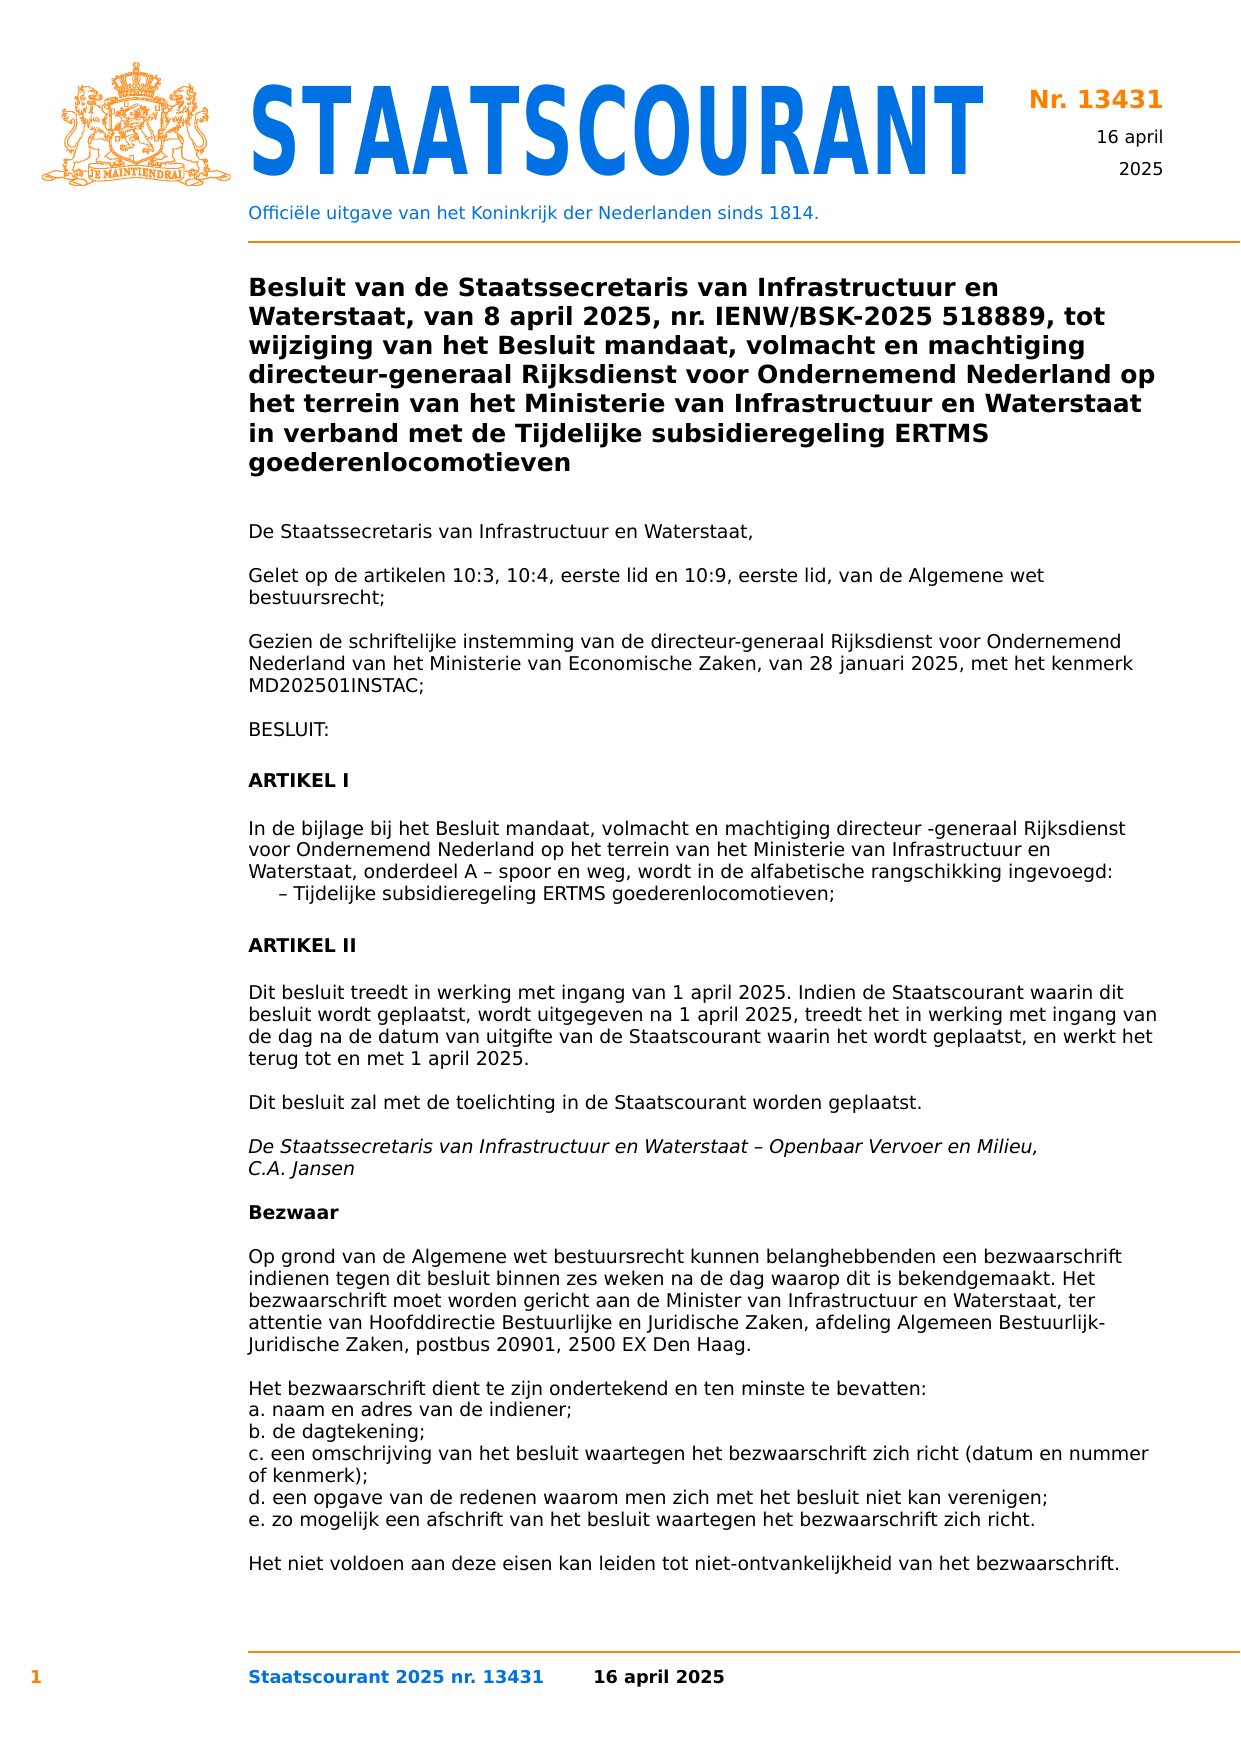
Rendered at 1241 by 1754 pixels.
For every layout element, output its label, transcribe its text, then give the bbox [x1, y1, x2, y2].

text In de bijlage bij het Besluit mandaat, volmacht en machtiging directeur -generaal Rijksdienst voor Ondernemend Nederland op het terrein van het Ministerie van Infrastructuur en Waterstaat, onderdeel A – spoor en weg, wordt in de alfabetische rangschikking ingevoegd: [248, 817, 1163, 883]
text – Tijdelijke subsidieregeling ERTMS goederenlocomotieven; [278, 883, 1163, 905]
table_cell 16 april [998, 121, 1240, 153]
table_header [25, 62, 248, 241]
subtitle Besluit van de Staatssecretaris van Infrastructuur en Waterstaat, van 8 april 2025, nr. IENW/BSK-2025 518889, tot wijziging van het Besluit mandaat, volmacht en machtiging directeur-generaal Rijksdienst voor Ondernemend Nederland op het terrein van het Ministerie van Infrastructuur en Waterstaat in verband met de Tijdelijke subsidieregeling ERTMS goederenlocomotieven [248, 273, 1163, 477]
subtitle ARTIKEL I [248, 770, 1163, 792]
text Dit besluit zal met de toelichting in de Staatscourant worden geplaatst. [248, 1092, 1163, 1114]
table_header Nr. 13431 [998, 62, 1240, 121]
picture [41, 62, 231, 186]
text De Staatssecretaris van Infrastructuur en Waterstaat – Openbaar Vervoer en Milieu, C.A. Jansen [248, 1136, 1163, 1180]
text c. een omschrijving van het besluit waartegen het bezwaarschrift zich richt (datum en nummer of kenmerk); [248, 1443, 1163, 1487]
text a. naam en adres van de indiener; [248, 1399, 1163, 1421]
text Bezwaar [248, 1202, 1163, 1224]
table_header STAATSCOURANT [248, 62, 998, 203]
text Het bezwaarschrift dient te zijn ondertekend en ten minste te bevatten: [248, 1377, 1163, 1399]
text Het niet voldoen aan deze eisen kan leiden tot niet-ontvankelijkheid van het bezwaarschrift. [248, 1553, 1163, 1575]
text Gelet op de artikelen 10:3, 10:4, eerste lid en 10:9, eerste lid, van de Algemene wet bestuursrecht; [248, 565, 1163, 609]
text e. zo mogelijk een afschrift van het besluit waartegen het bezwaarschrift zich richt. [248, 1509, 1163, 1531]
text De Staatssecretaris van Infrastructuur en Waterstaat, [248, 521, 1163, 543]
table_cell 2025 [998, 153, 1240, 203]
text BESLUIT: [248, 718, 1163, 740]
text Dit besluit treedt in werking met ingang van 1 april 2025. Indien de Staatscourant waarin dit besluit wordt geplaatst, wordt uitgegeven na 1 april 2025, treedt het in werking met ingang van de dag na de datum van uitgifte van de Staatscourant waarin het wordt geplaatst, en werkt het terug tot en met 1 april 2025. [248, 982, 1163, 1070]
table_cell Officiële uitgave van het Koninkrijk der Nederlanden sinds 1814. [248, 203, 1240, 241]
subtitle ARTIKEL II [248, 935, 1163, 957]
text b. de dagtekening; [248, 1421, 1163, 1443]
text Gezien de schriftelijke instemming van de directeur-generaal Rijksdienst voor Ondernemend Nederland van het Ministerie van Economische Zaken, van 28 januari 2025, met het kenmerk MD202501INSTAC; [248, 631, 1163, 697]
text d. een opgave van de redenen waarom men zich met het besluit niet kan verenigen; [248, 1487, 1163, 1509]
text Op grond van de Algemene wet bestuursrecht kunnen belanghebbenden een bezwaarschrift indienen tegen dit besluit binnen zes weken na de dag waarop dit is bekendgemaakt. Het bezwaarschrift moet worden gericht aan de Minister van Infrastructuur en Waterstaat, ter attentie van Hoofddirectie Bestuurlijke en Juridische Zaken, afdeling Algemeen Bestuurlijk-Juridische Zaken, postbus 20901, 2500 EX Den Haag. [248, 1246, 1163, 1356]
